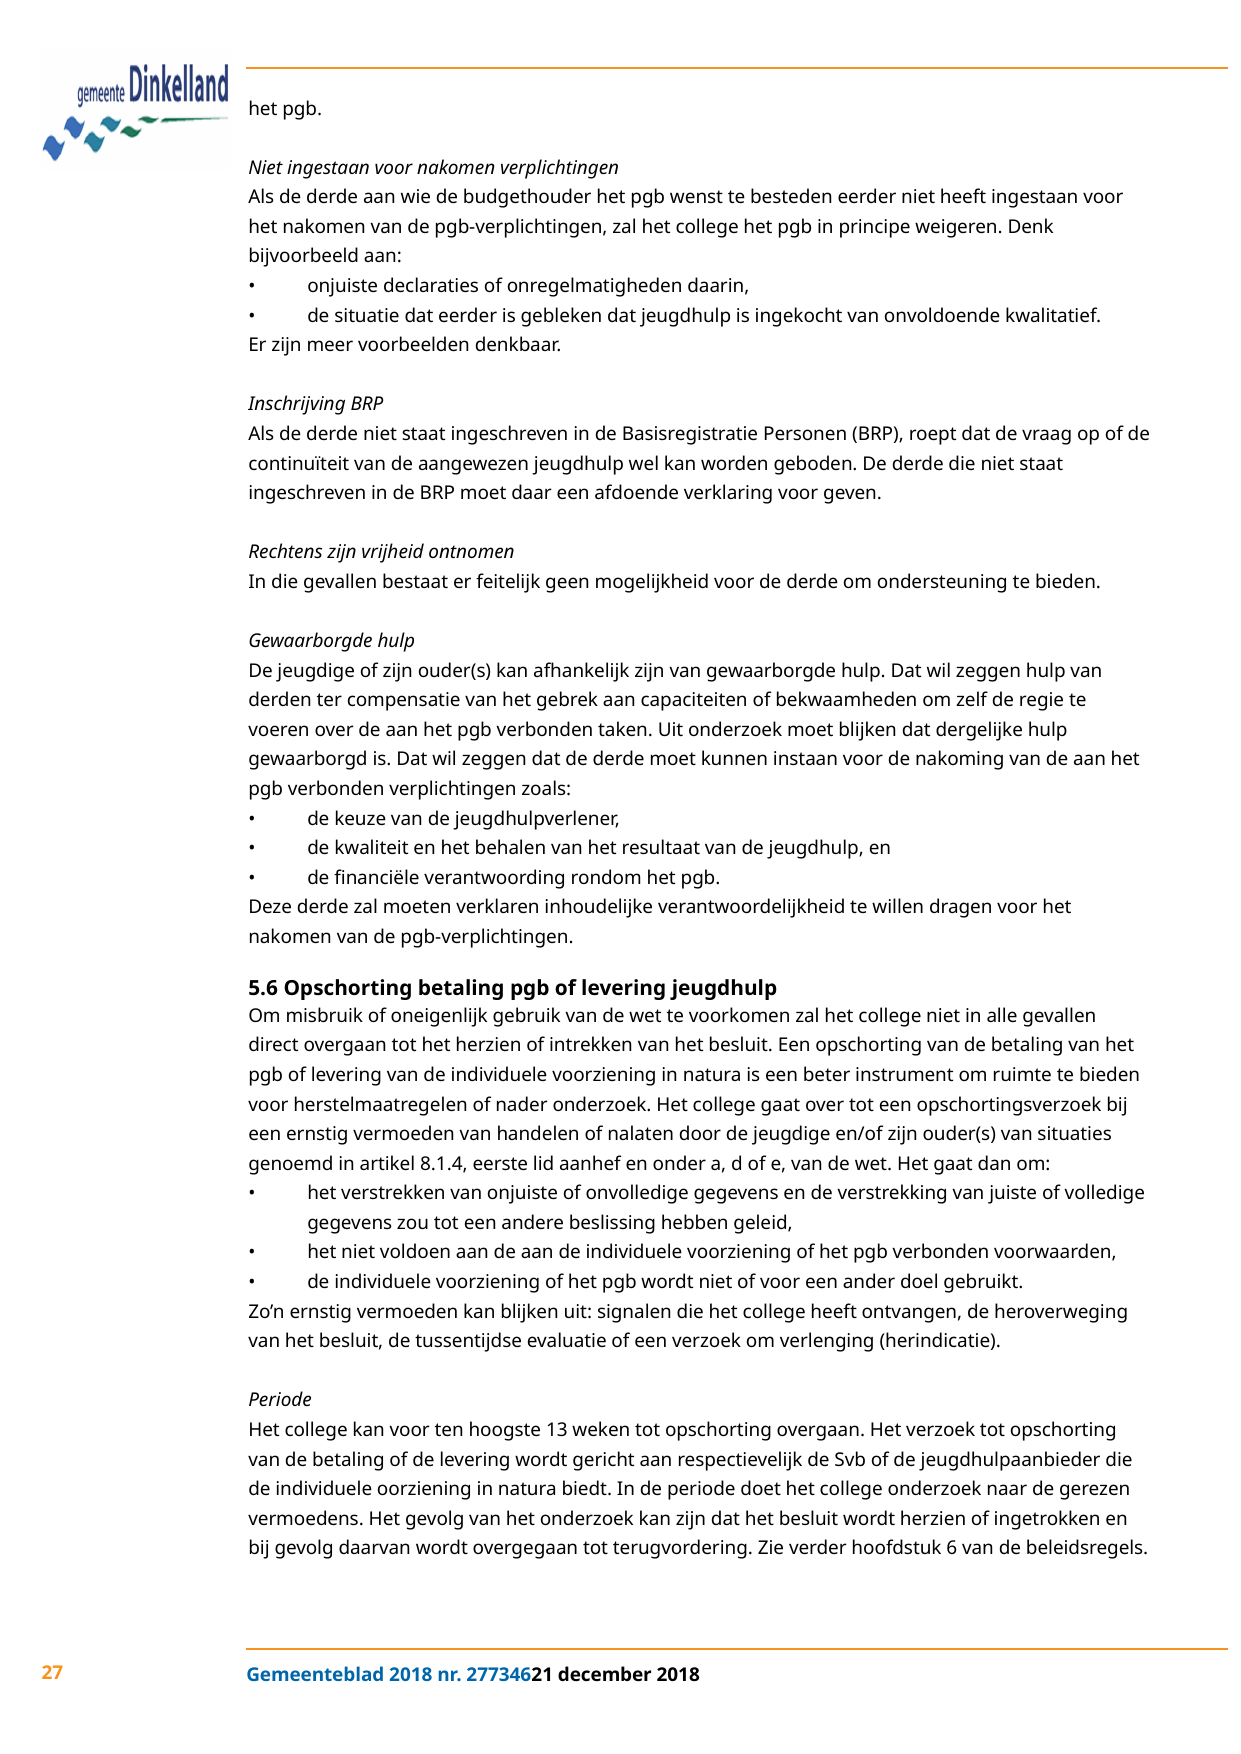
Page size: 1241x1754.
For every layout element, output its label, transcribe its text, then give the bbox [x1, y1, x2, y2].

text Gewaarborgde hulp [248, 627, 1152, 653]
text 5.6 Opschorting betaling pgb of levering jeugdhulp [248, 973, 1152, 1002]
list het niet voldoen aan de aan de individuele voorziening of het pgb verbonden voorwaarden, [248, 1239, 1152, 1264]
text Als de derde niet staat ingeschreven in de Basisregistratie Personen (BRP), roept dat de vraag op of de continuïteit van de aangewezen jeugdhulp wel kan worden geboden. De derde die niet staat ingeschreven in de BRP moet daar een afdoende verklaring voor geven. [248, 420, 1152, 505]
list de keuze van de jeugdhulpverlener, [248, 805, 1152, 831]
text Het college kan voor ten hoogste 13 weken tot opschorting overgaan. Het verzoek tot opschorting van de betaling of de levering wordt gericht aan respectievelijk de Svb of de jeugdhulpaanbieder die de individuele oorziening in natura biedt. In de periode doet het college onderzoek naar de gerezen vermoedens. Het gevolg van het onderzoek kan zijn dat het besluit wordt herzien of ingetrokken en bij gevolg daarvan wordt overgegaan tot terugvordering. Zie verder hoofdstuk 6 van de beleidsregels. [248, 1416, 1152, 1560]
list de individuele voorziening of het pgb wordt niet of voor een ander doel gebruikt. [248, 1268, 1152, 1294]
text Niet ingestaan voor nakomen verplichtingen [248, 154, 1152, 180]
text Als de derde aan wie de budgethouder het pgb wenst te besteden eerder niet heeft ingestaan voor het nakomen van de pgb-verplichtingen, zal het college het pgb in principe weigeren. Denk bijvoorbeeld aan: [248, 183, 1152, 268]
text Er zijn meer voorbeelden denkbaar. [248, 331, 1152, 357]
text Deze derde zal moeten verklaren inhoudelijke verantwoordelijkheid te willen dragen voor het nakomen van de pgb-verplichtingen. [248, 893, 1152, 949]
text Om misbruik of oneigenlijk gebruik van de wet te voorkomen zal het college niet in alle gevallen direct overgaan tot het herzien of intrekken van het besluit. Een opschorting van de betaling van het pgb of levering van de individuele voorziening in natura is een beter instrument om ruimte te bieden voor herstelmaatregelen of nader onderzoek. Het college gaat over tot een opschortingsverzoek bij een ernstig vermoeden van handelen of nalaten door de jeugdige en/of zijn ouder(s) van situaties genoemd in artikel 8.1.4, eerste lid aanhef en onder a, d of e, van de wet. Het gaat dan om: [248, 1002, 1152, 1176]
list de situatie dat eerder is gebleken dat jeugdhulp is ingekocht van onvoldoende kwalitatief. [248, 302, 1152, 328]
picture [41, 47, 231, 172]
text het pgb. [248, 95, 1152, 121]
text Inschrijving BRP [248, 391, 1152, 416]
text Rechtens zijn vrijheid ontnomen [248, 538, 1152, 564]
text Zo’n ernstig vermoeden kan blijken uit: signalen die het college heeft ontvangen, de heroverweging van het besluit, de tussentijdse evaluatie of een verzoek om verlenging (herindicatie). [248, 1298, 1152, 1353]
list het verstrekken van onjuiste of onvolledige gegevens en de verstrekking van juiste of volledige gegevens zou tot een andere beslissing hebben geleid, [248, 1179, 1152, 1235]
text De jeugdige of zijn ouder(s) kan afhankelijk zijn van gewaarborgde hulp. Dat wil zeggen hulp van derden ter compensatie van het gebrek aan capaciteiten of bekwaamheden om zelf de regie te voeren over de aan het pgb verbonden taken. Uit onderzoek moet blijken dat dergelijke hulp gewaarborgd is. Dat wil zeggen dat de derde moet kunnen instaan voor de nakoming van de aan het pgb verbonden verplichtingen zoals: [248, 657, 1152, 801]
text Periode [248, 1387, 1152, 1412]
list de kwaliteit en het behalen van het resultaat van de jeugdhulp, en [248, 834, 1152, 860]
list onjuiste declaraties of onregelmatigheden daarin, [248, 272, 1152, 298]
text In die gevallen bestaat er feitelijk geen mogelijkheid voor de derde om ondersteuning te bieden. [248, 568, 1152, 594]
list de financiële verantwoording rondom het pgb. [248, 864, 1152, 890]
